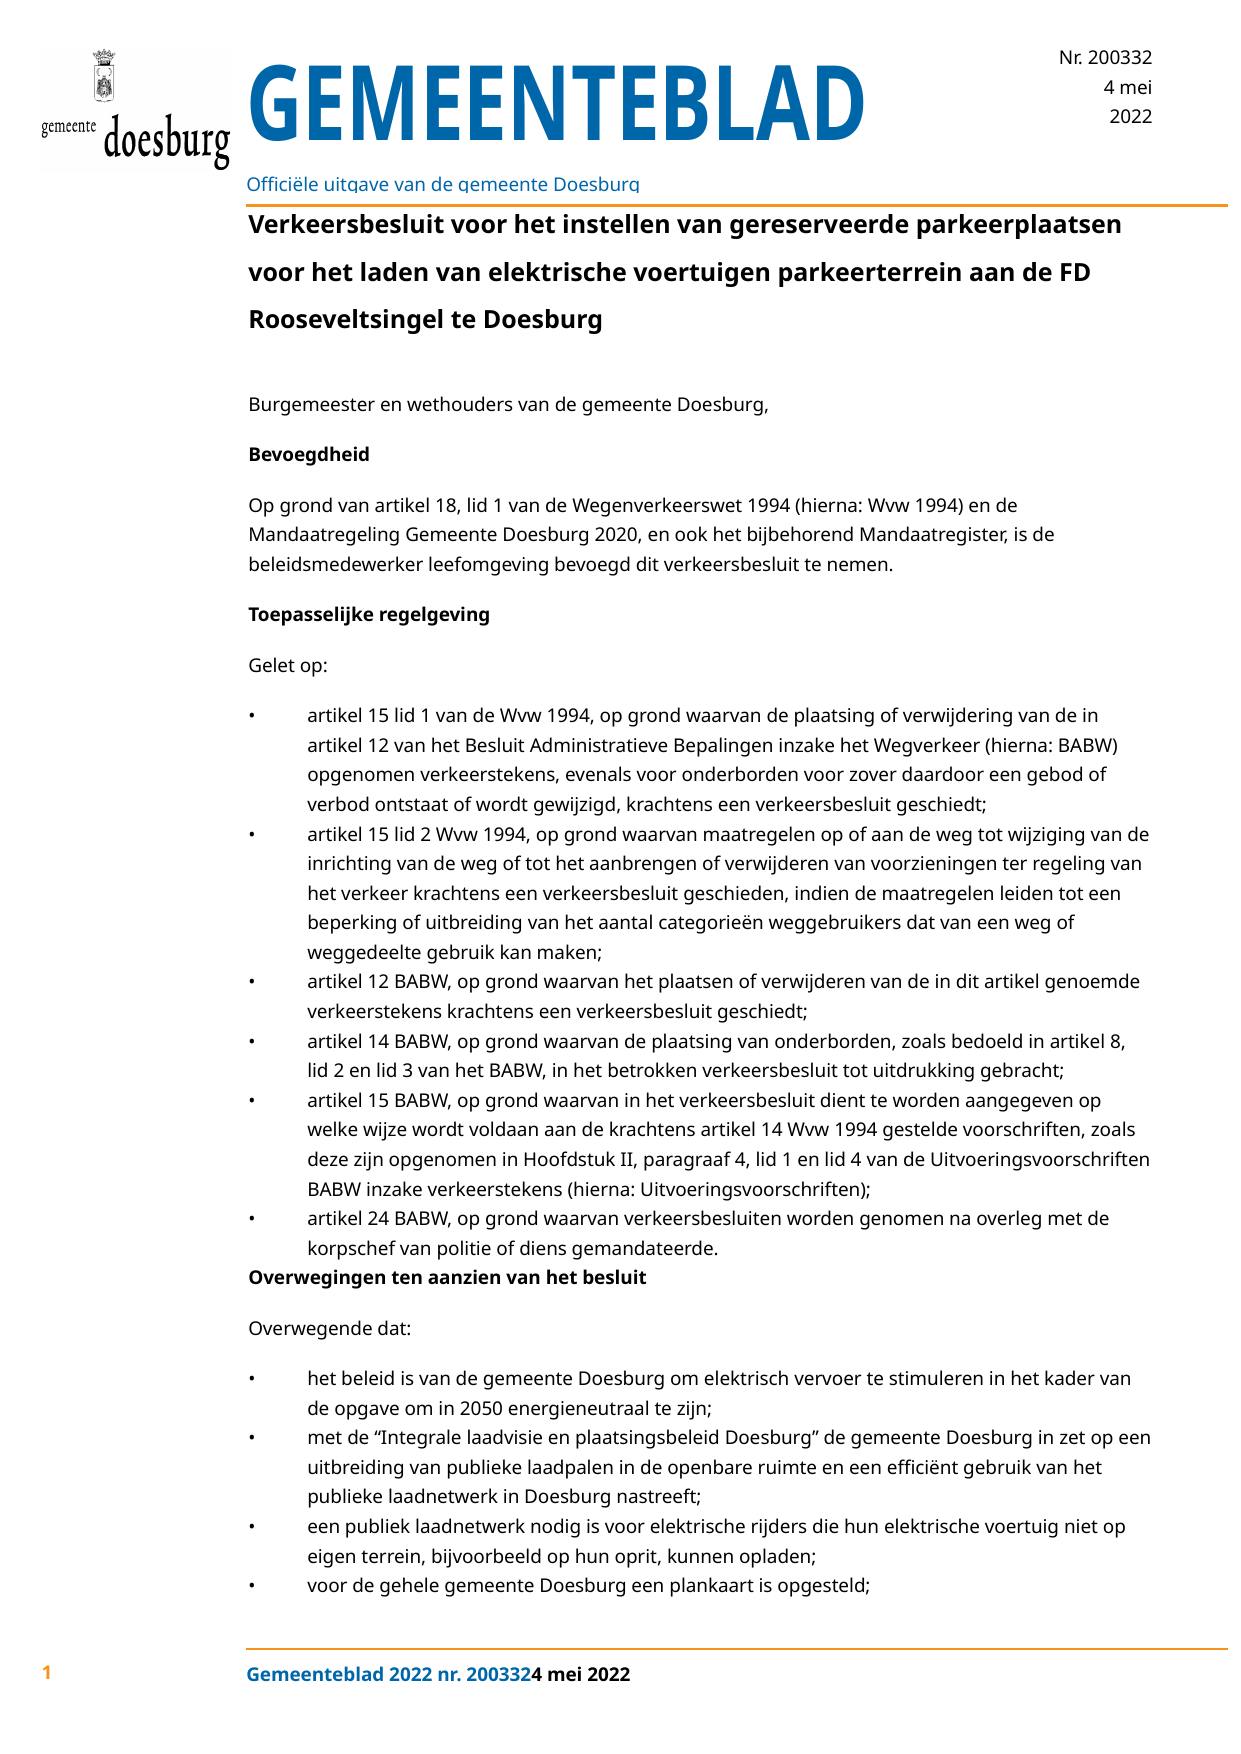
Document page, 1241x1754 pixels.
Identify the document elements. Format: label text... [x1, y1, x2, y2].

list artikel 15 BABW, op grond waarvan in het verkeersbesluit dient te worden aangegeven op welke wijze wordt voldaan aan de krachtens artikel 14 Wvw 1994 gestelde voorschriften, zoals deze zijn opgenomen in Hoofdstuk II, paragraaf 4, lid 1 en lid 4 van de Uitvoeringsvoorschriften BABW inzake verkeerstekens (hierna: Uitvoeringsvoorschriften); [248, 1087, 1152, 1202]
text Burgemeester en wethouders van de gemeente Doesburg, [248, 391, 1152, 417]
list artikel 24 BABW, op grond waarvan verkeersbesluiten worden genomen na overleg met de korpschef van politie of diens gemandateerde. [248, 1205, 1152, 1261]
list artikel 15 lid 2 Wvw 1994, op grond waarvan maatregelen op of aan de weg tot wijziging van de inrichting van de weg of tot het aanbrengen of verwijderen van voorzieningen ter regeling van het verkeer krachtens een verkeersbesluit geschieden, indien de maatregelen leiden tot een beperking of uitbreiding van het aantal categorieën weggebruikers dat van een weg of weggedeelte gebruik kan maken; [248, 821, 1152, 965]
text Bevoegdheid [248, 442, 1152, 467]
text Gelet op: [248, 652, 1152, 678]
list met de “Integrale laadvisie en plaatsingsbeleid Doesburg” de gemeente Doesburg in zet op een uitbreiding van publieke laadpalen in de openbare ruimte en een efficiënt gebruik van het publieke laadnetwerk in Doesburg nastreeft; [248, 1424, 1152, 1509]
list artikel 15 lid 1 van de Wvw 1994, op grond waarvan de plaatsing of verwijdering van de in artikel 12 van het Besluit Administratieve Bepalingen inzake het Wegverkeer (hierna: BABW) opgenomen verkeerstekens, evenals voor onderborden voor zover daardoor een gebod of verbod ontstaat of wordt gewijzigd, krachtens een verkeersbesluit geschiedt; [248, 702, 1152, 817]
text Toepasselijke regelgeving [248, 602, 1152, 627]
list artikel 14 BABW, op grond waarvan de plaatsing van onderborden, zoals bedoeld in artikel 8, lid 2 en lid 3 van het BABW, in het betrokken verkeersbesluit tot uitdrukking gebracht; [248, 1028, 1152, 1083]
text Verkeersbesluit voor het instellen van gereserveerde parkeerplaatsen voor het laden van elektrische voertuigen parkeerterrein aan de FD Rooseveltsingel te Doesburg [248, 207, 1152, 336]
text Overwegende dat: [248, 1315, 1152, 1341]
list een publiek laadnetwerk nodig is voor elektrische rijders die hun elektrische voertuig niet op eigen terrein, bijvoorbeeld op hun oprit, kunnen opladen; [248, 1513, 1152, 1569]
picture [41, 47, 231, 172]
list voor de gehele gemeente Doesburg een plankaart is opgesteld; [248, 1572, 1152, 1598]
text Overwegingen ten aanzien van het besluit [248, 1264, 1152, 1290]
text Op grond van artikel 18, lid 1 van de Wegenverkeerswet 1994 (hierna: Wvw 1994) en de Mandaatregeling Gemeente Doesburg 2020, en ook het bijbehorend Mandaatregister, is de beleidsmedewerker leefomgeving bevoegd dit verkeersbesluit te nemen. [248, 492, 1152, 577]
list artikel 12 BABW, op grond waarvan het plaatsen of verwijderen van de in dit artikel genoemde verkeerstekens krachtens een verkeersbesluit geschiedt; [248, 969, 1152, 1024]
list het beleid is van de gemeente Doesburg om elektrisch vervoer te stimuleren in het kader van de opgave om in 2050 energieneutraal te zijn; [248, 1365, 1152, 1421]
